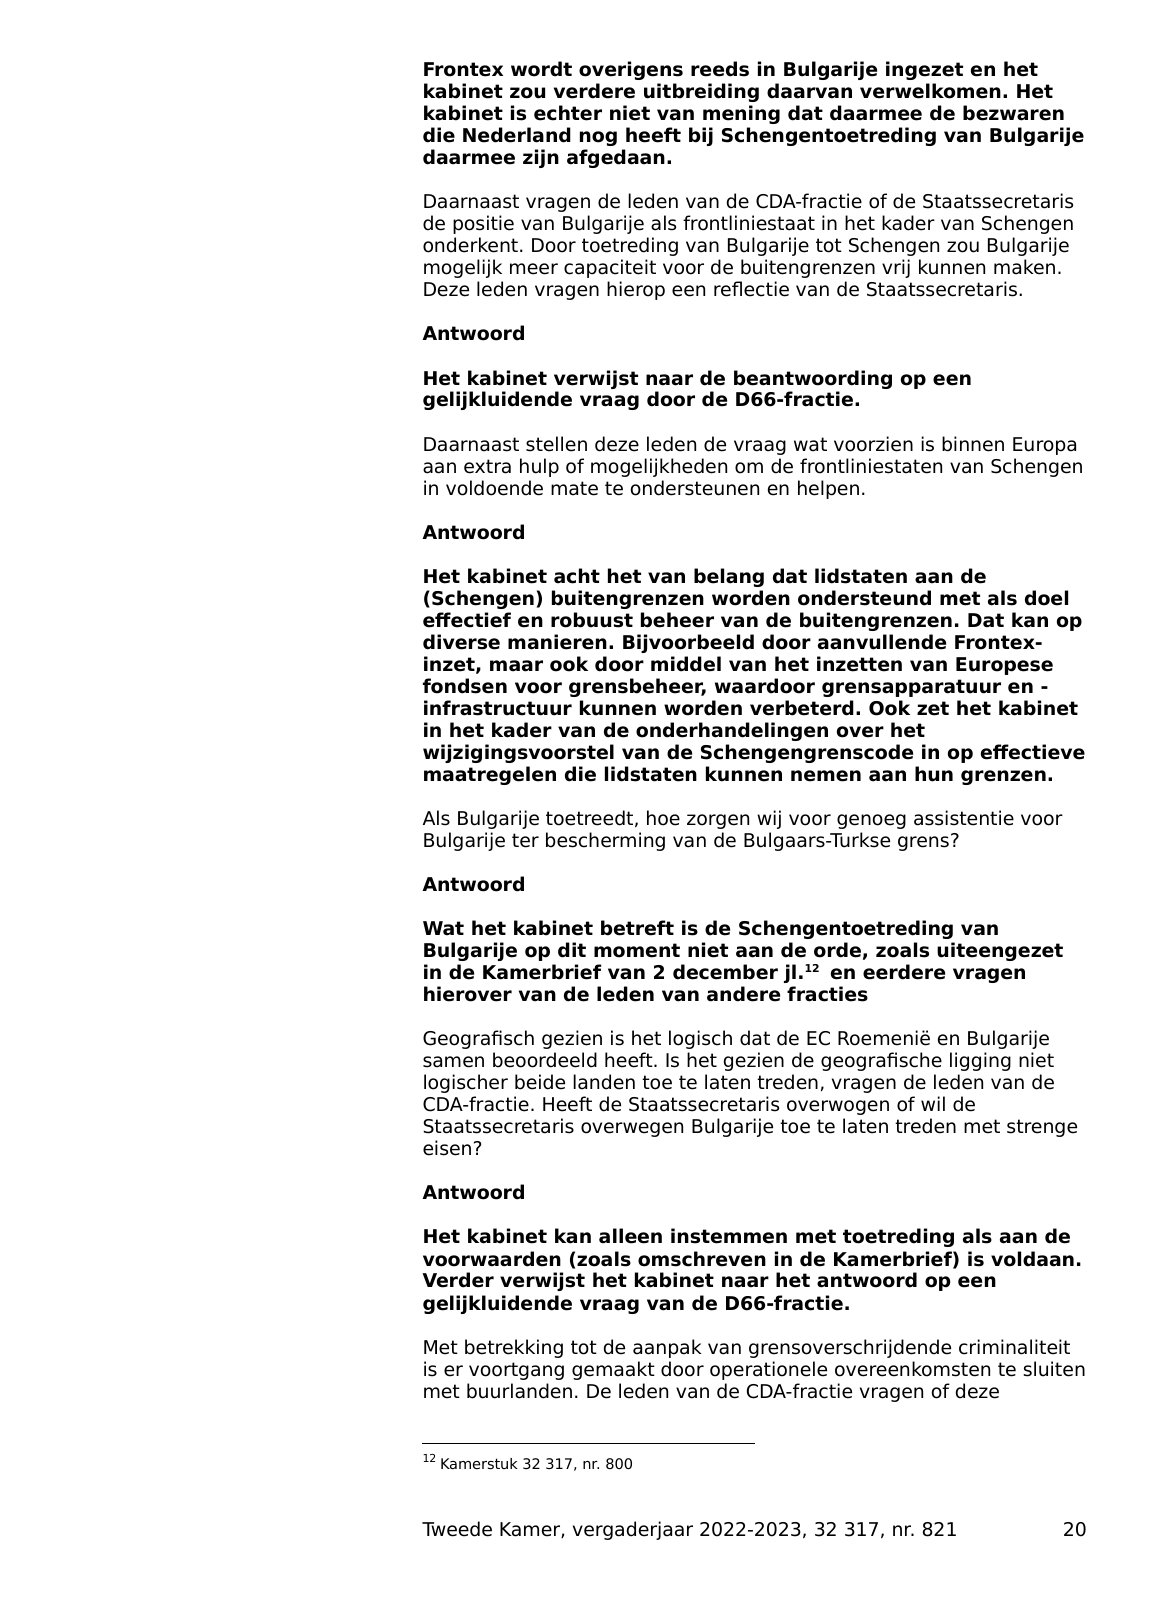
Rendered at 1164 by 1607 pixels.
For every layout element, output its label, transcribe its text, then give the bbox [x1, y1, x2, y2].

text Daarnaast stellen deze leden de vraag wat voorzien is binnen Europa aan extra hulp of mogelijkheden om de frontliniestaten van Schengen in voldoende mate te ondersteunen en helpen. [422, 433, 1087, 499]
text Daarnaast vragen de leden van de CDA-fractie of de Staatssecretaris de positie van Bulgarije als frontliniestaat in het kader van Schengen onderkent. Door toetreding van Bulgarije tot Schengen zou Bulgarije mogelijk meer capaciteit voor de buitengrenzen vrij kunnen maken. Deze leden vragen hierop een reflectie van de Staatssecretaris. [422, 191, 1087, 301]
text Wat het kabinet betreft is de Schengentoetreding van Bulgarije op dit moment niet aan de orde, zoals uiteengezet in de Kamerbrief van 2 december jl. en eerdere vragen hierover van de leden van andere fracties [422, 918, 1087, 1006]
text Het kabinet verwijst naar de beantwoording op een gelijkluidende vraag door de D66-fractie. [422, 367, 1087, 411]
text Kamerstuk 32 317, nr. 800 [422, 1452, 1087, 1474]
text Het kabinet acht het van belang dat lidstaten aan de (Schengen) buitengrenzen worden ondersteund met als doel effectief en robuust beheer van de buitengrenzen. Dat kan op diverse manieren. Bijvoorbeeld door aanvullende Frontex-inzet, maar ook door middel van het inzetten van Europese fondsen voor grensbeheer, waardoor grensapparatuur en -infrastructuur kunnen worden verbeterd. Ook zet het kabinet in het kader van de onderhandelingen over het wijzigingsvoorstel van de Schengengrenscode in op effectieve maatregelen die lidstaten kunnen nemen aan hun grenzen. [422, 566, 1087, 786]
subtitle Antwoord [422, 874, 1087, 896]
text Met betrekking tot de aanpak van grensoverschrijdende criminaliteit is er voortgang gemaakt door operationele overeenkomsten te sluiten met buurlanden. De leden van de CDA-fractie vragen of deze [422, 1337, 1087, 1402]
text Geografisch gezien is het logisch dat de EC Roemenië en Bulgarije samen beoordeeld heeft. Is het gezien de geografische ligging niet logischer beide landen toe te laten treden, vragen de leden van de CDA-fractie. Heeft de Staatssecretaris overwogen of wil de Staatssecretaris overwegen Bulgarije toe te laten treden met strenge eisen? [422, 1028, 1087, 1160]
text Frontex wordt overigens reeds in Bulgarije ingezet en het kabinet zou verdere uitbreiding daarvan verwelkomen. Het kabinet is echter niet van mening dat daarmee de bezwaren die Nederland nog heeft bij Schengentoetreding van Bulgarije daarmee zijn afgedaan. [422, 59, 1087, 169]
subtitle Antwoord [422, 522, 1087, 544]
subtitle Antwoord [422, 323, 1087, 345]
subtitle Antwoord [422, 1182, 1087, 1204]
text Als Bulgarije toetreedt, hoe zorgen wij voor genoeg assistentie voor Bulgarije ter bescherming van de Bulgaars-Turkse grens? [422, 808, 1087, 852]
text Het kabinet kan alleen instemmen met toetreding als aan de voorwaarden (zoals omschreven in de Kamerbrief) is voldaan. Verder verwijst het kabinet naar het antwoord op een gelijkluidende vraag van de D66-fractie. [422, 1226, 1087, 1314]
